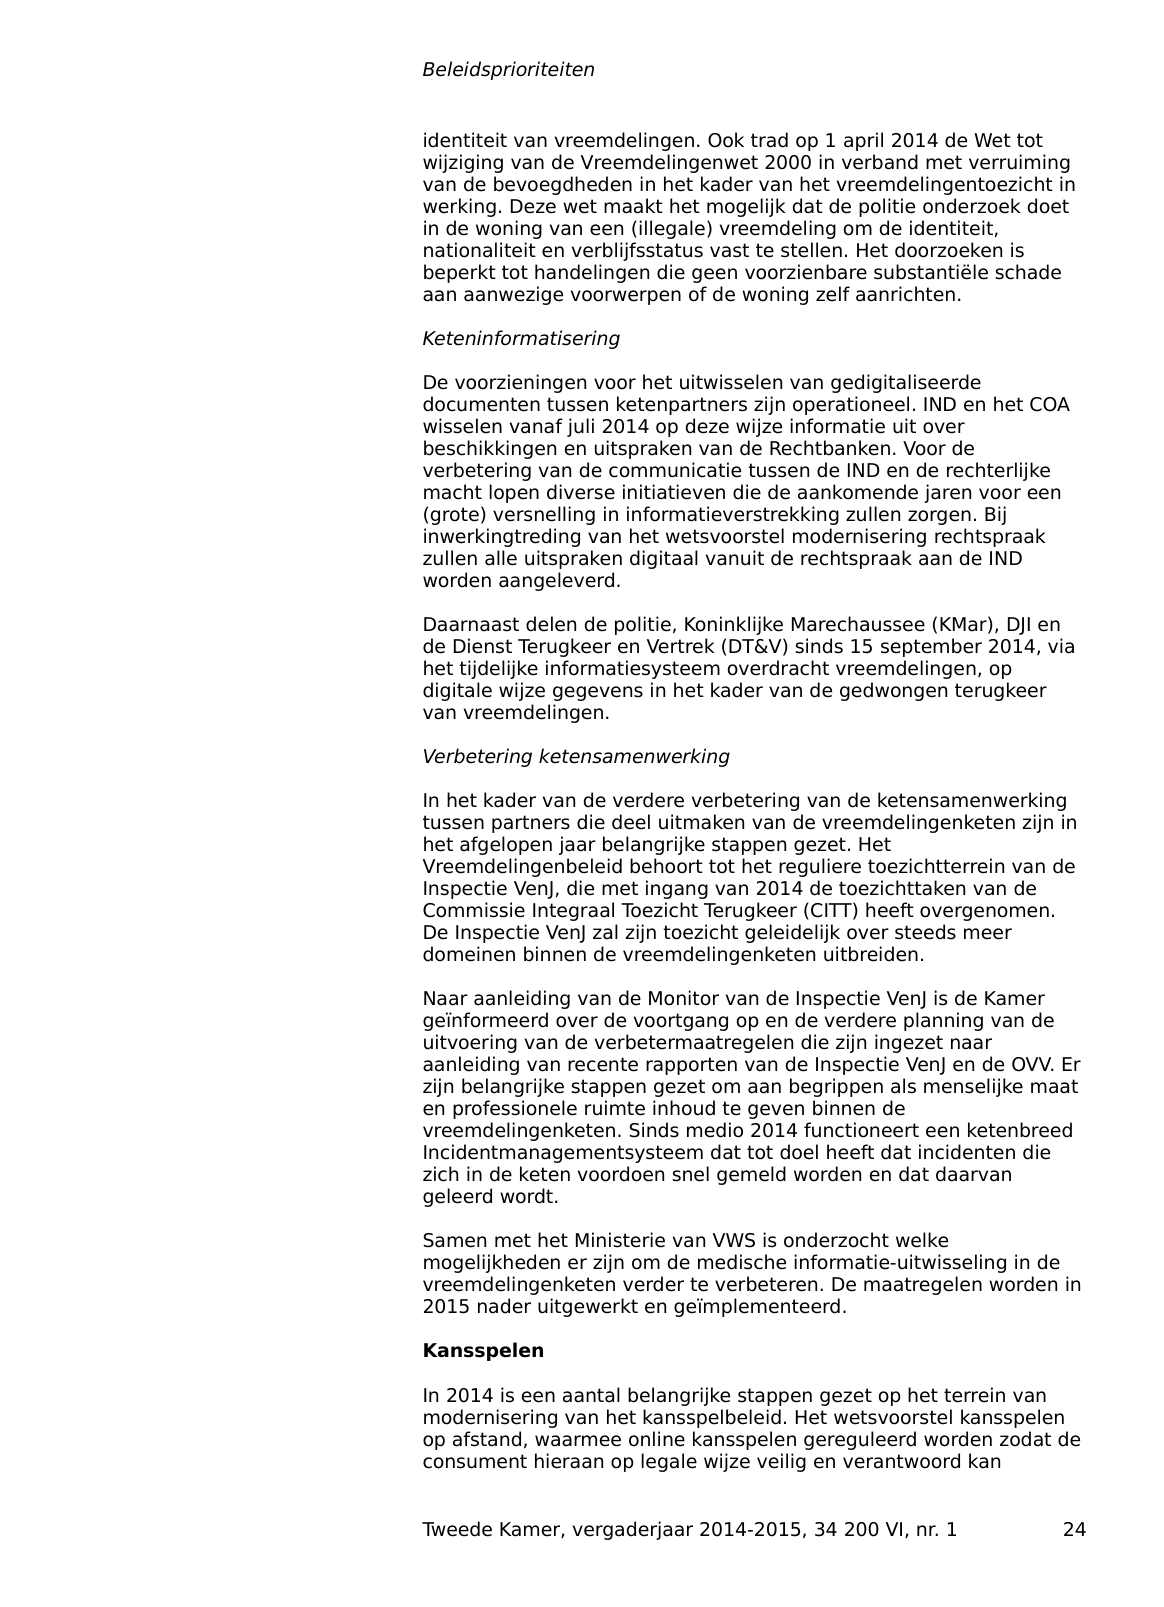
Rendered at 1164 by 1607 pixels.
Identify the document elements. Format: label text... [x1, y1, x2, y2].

subtitle Keteninformatisering [422, 328, 1087, 350]
text De voorzieningen voor het uitwisselen van gedigitaliseerde documenten tussen ketenpartners zijn operationeel. IND en het COA wisselen vanaf juli 2014 op deze wijze informatie uit over beschikkingen en uitspraken van de Rechtbanken. Voor de verbetering van de communicatie tussen de IND en de rechterlijke macht lopen diverse initiatieven die de aankomende jaren voor een (grote) versnelling in informatieverstrekking zullen zorgen. Bij inwerkingtreding van het wetsvoorstel modernisering rechtspraak zullen alle uitspraken digitaal vanuit de rechtspraak aan de IND worden aangeleverd. [422, 372, 1087, 592]
text Samen met het Ministerie van VWS is onderzocht welke mogelijkheden er zijn om de medische informatie-uitwisseling in de vreemdelingenketen verder te verbeteren. De maatregelen worden in 2015 nader uitgewerkt en geïmplementeerd. [422, 1230, 1087, 1318]
text In 2014 is een aantal belangrijke stappen gezet op het terrein van modernisering van het kansspelbeleid. Het wetsvoorstel kansspelen op afstand, waarmee online kansspelen gereguleerd worden zodat de consument hieraan op legale wijze veilig en verantwoord kan [422, 1384, 1087, 1472]
text Naar aanleiding van de Monitor van de Inspectie VenJ is de Kamer geïnformeerd over de voortgang op en de verdere planning van de uitvoering van de verbetermaatregelen die zijn ingezet naar aanleiding van recente rapporten van de Inspectie VenJ en de OVV. Er zijn belangrijke stappen gezet om aan begrippen als menselijke maat en professionele ruimte inhoud te geven binnen de vreemdelingenketen. Sinds medio 2014 functioneert een ketenbreed Incidentmanagementsysteem dat tot doel heeft dat incidenten die zich in de keten voordoen snel gemeld worden en dat daarvan geleerd wordt. [422, 988, 1087, 1208]
subtitle Kansspelen [422, 1340, 1087, 1362]
text Daarnaast delen de politie, Koninklijke Marechaussee (KMar), DJI en de Dienst Terugkeer en Vertrek (DT&V) sinds 15 september 2014, via het tijdelijke informatiesysteem overdracht vreemdelingen, op digitale wijze gegevens in het kader van de gedwongen terugkeer van vreemdelingen. [422, 614, 1087, 724]
text identiteit van vreemdelingen. Ook trad op 1 april 2014 de Wet tot wijziging van de Vreemdelingenwet 2000 in verband met verruiming van de bevoegdheden in het kader van het vreemdelingentoezicht in werking. Deze wet maakt het mogelijk dat de politie onderzoek doet in de woning van een (illegale) vreemdeling om de identiteit, nationaliteit en verblijfsstatus vast te stellen. Het doorzoeken is beperkt tot handelingen die geen voorzienbare substantiële schade aan aanwezige voorwerpen of de woning zelf aanrichten. [422, 130, 1087, 306]
text In het kader van de verdere verbetering van de ketensamenwerking tussen partners die deel uitmaken van de vreemdelingenketen zijn in het afgelopen jaar belangrijke stappen gezet. Het Vreemdelingenbeleid behoort tot het reguliere toezichtterrein van de Inspectie VenJ, die met ingang van 2014 de toezichttaken van de Commissie Integraal Toezicht Terugkeer (CITT) heeft overgenomen. De Inspectie VenJ zal zijn toezicht geleidelijk over steeds meer domeinen binnen de vreemdelingenketen uitbreiden. [422, 790, 1087, 966]
subtitle Verbetering ketensamenwerking [422, 746, 1087, 768]
